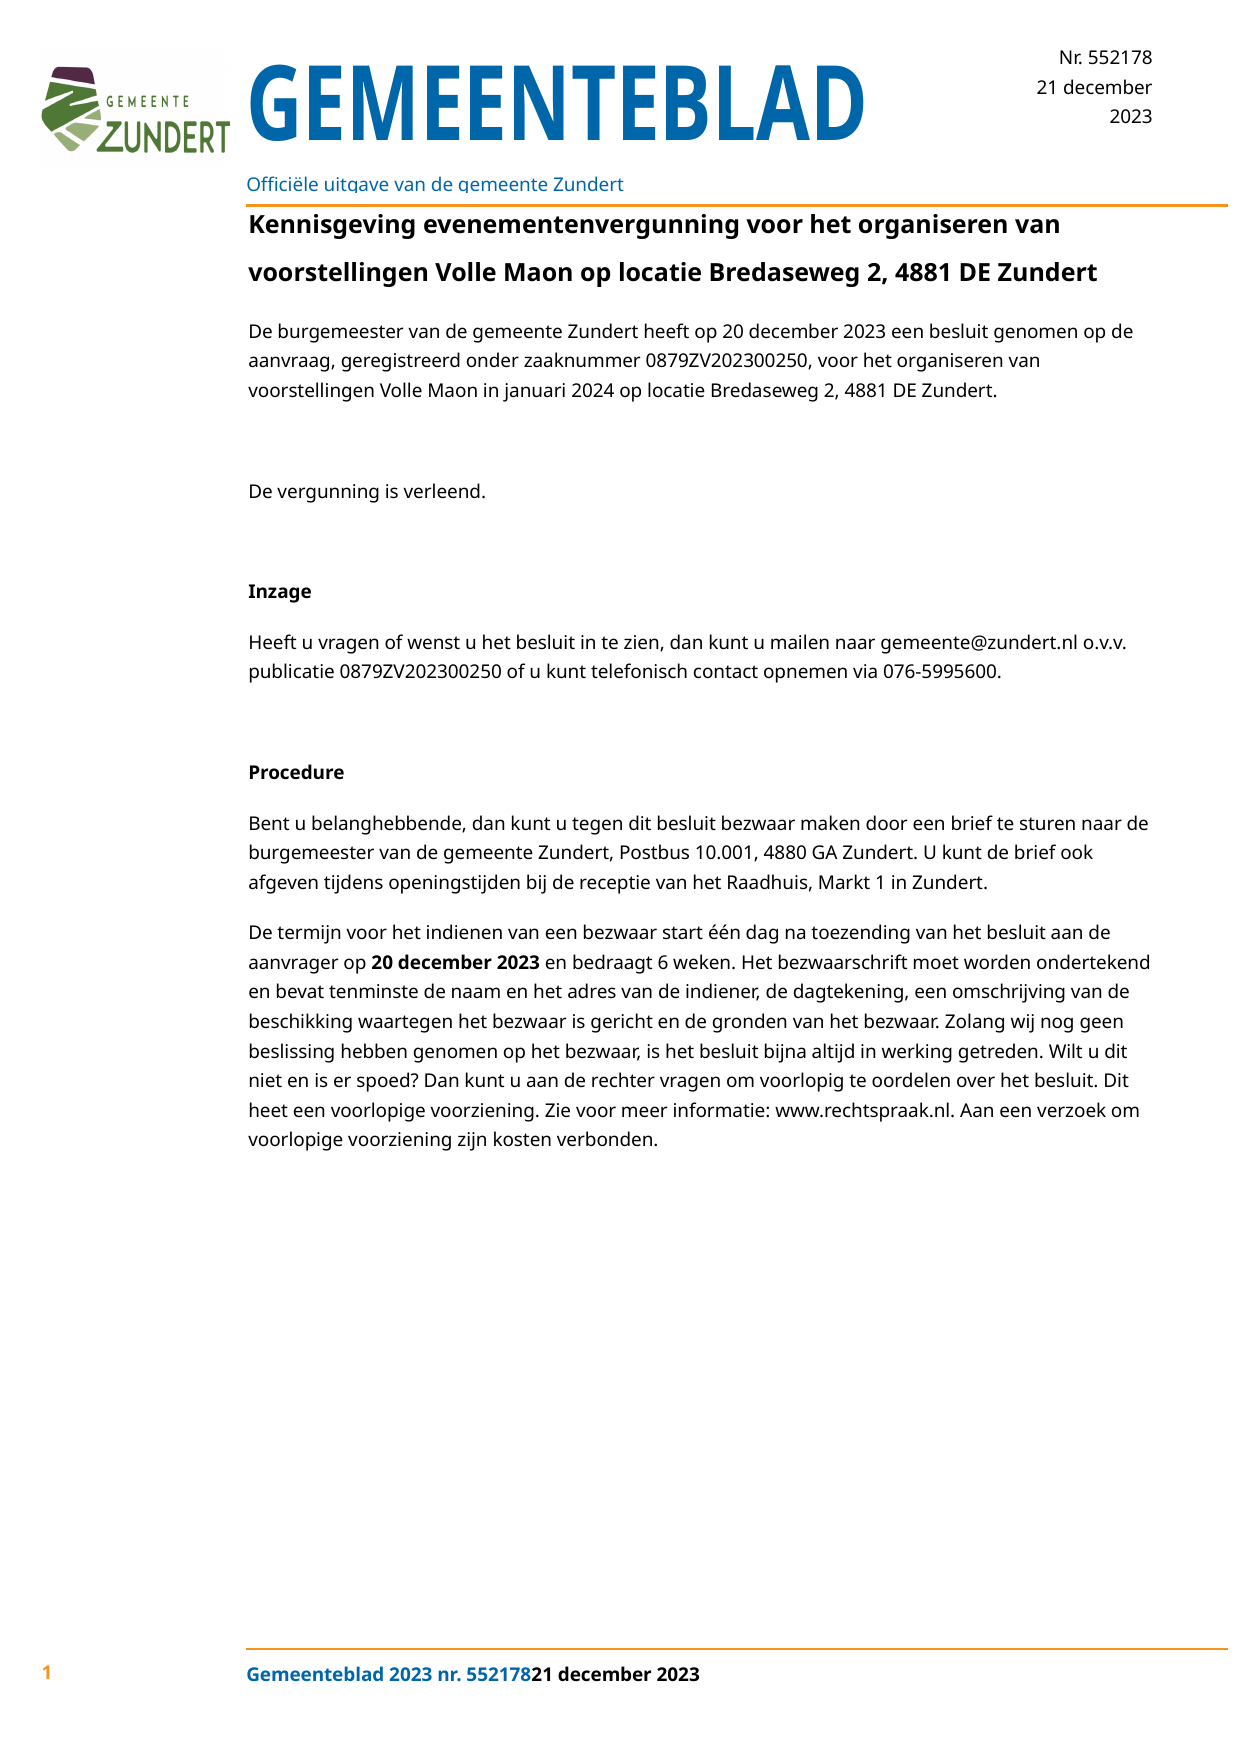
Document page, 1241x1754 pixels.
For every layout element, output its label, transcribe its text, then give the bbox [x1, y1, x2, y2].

picture [41, 47, 231, 172]
text De termijn voor het indienen van een bezwaar start één dag na toezending van het besluit aan de aanvrager op 20 december 2023 en bedraagt 6 weken. Het bezwaarschrift moet worden ondertekend en bevat tenminste de naam en het adres van de indiener, de dagtekening, een omschrijving van de beschikking waartegen het bezwaar is gericht en de gronden van het bezwaar. Zolang wij nog geen beslissing hebben genomen op het bezwaar, is het besluit bijna altijd in werking getreden. Wilt u dit niet en is er spoed? Dan kunt u aan de rechter vragen om voorlopig te oordelen over het besluit. Dit heet een voorlopige voorziening. Zie voor meer informatie: www.rechtspraak.nl. Aan een verzoek om voorlopige voorziening zijn kosten verbonden. [248, 919, 1152, 1152]
text Procedure [248, 759, 1152, 785]
text De burgemeester van de gemeente Zundert heeft op 20 december 2023 een besluit genomen op de aanvraag, geregistreerd onder zaaknummer 0879ZV202300250, voor het organiseren van voorstellingen Volle Maon in januari 2024 op locatie Bredaseweg 2, 4881 DE Zundert. [248, 318, 1152, 403]
text Inzage [248, 579, 1152, 604]
text De vergunning is verleend. [248, 478, 1152, 504]
text Kennisgeving evenementenvergunning voor het organiseren van voorstellingen Volle Maon op locatie Bredaseweg 2, 4881 DE Zundert [248, 207, 1152, 288]
text Heeft u vragen of wenst u het besluit in te zien, dan kunt u mailen naar gemeente@zundert.nl o.v.v. publicatie 0879ZV202300250 of u kunt telefonisch contact opnemen via 076-5995600. [248, 629, 1152, 684]
text Bent u belanghebbende, dan kunt u tegen dit besluit bezwaar maken door een brief te sturen naar de burgemeester van de gemeente Zundert, Postbus 10.001, 4880 GA Zundert. U kunt de brief ook afgeven tijdens openingstijden bij de receptie van het Raadhuis, Markt 1 in Zundert. [248, 810, 1152, 895]
